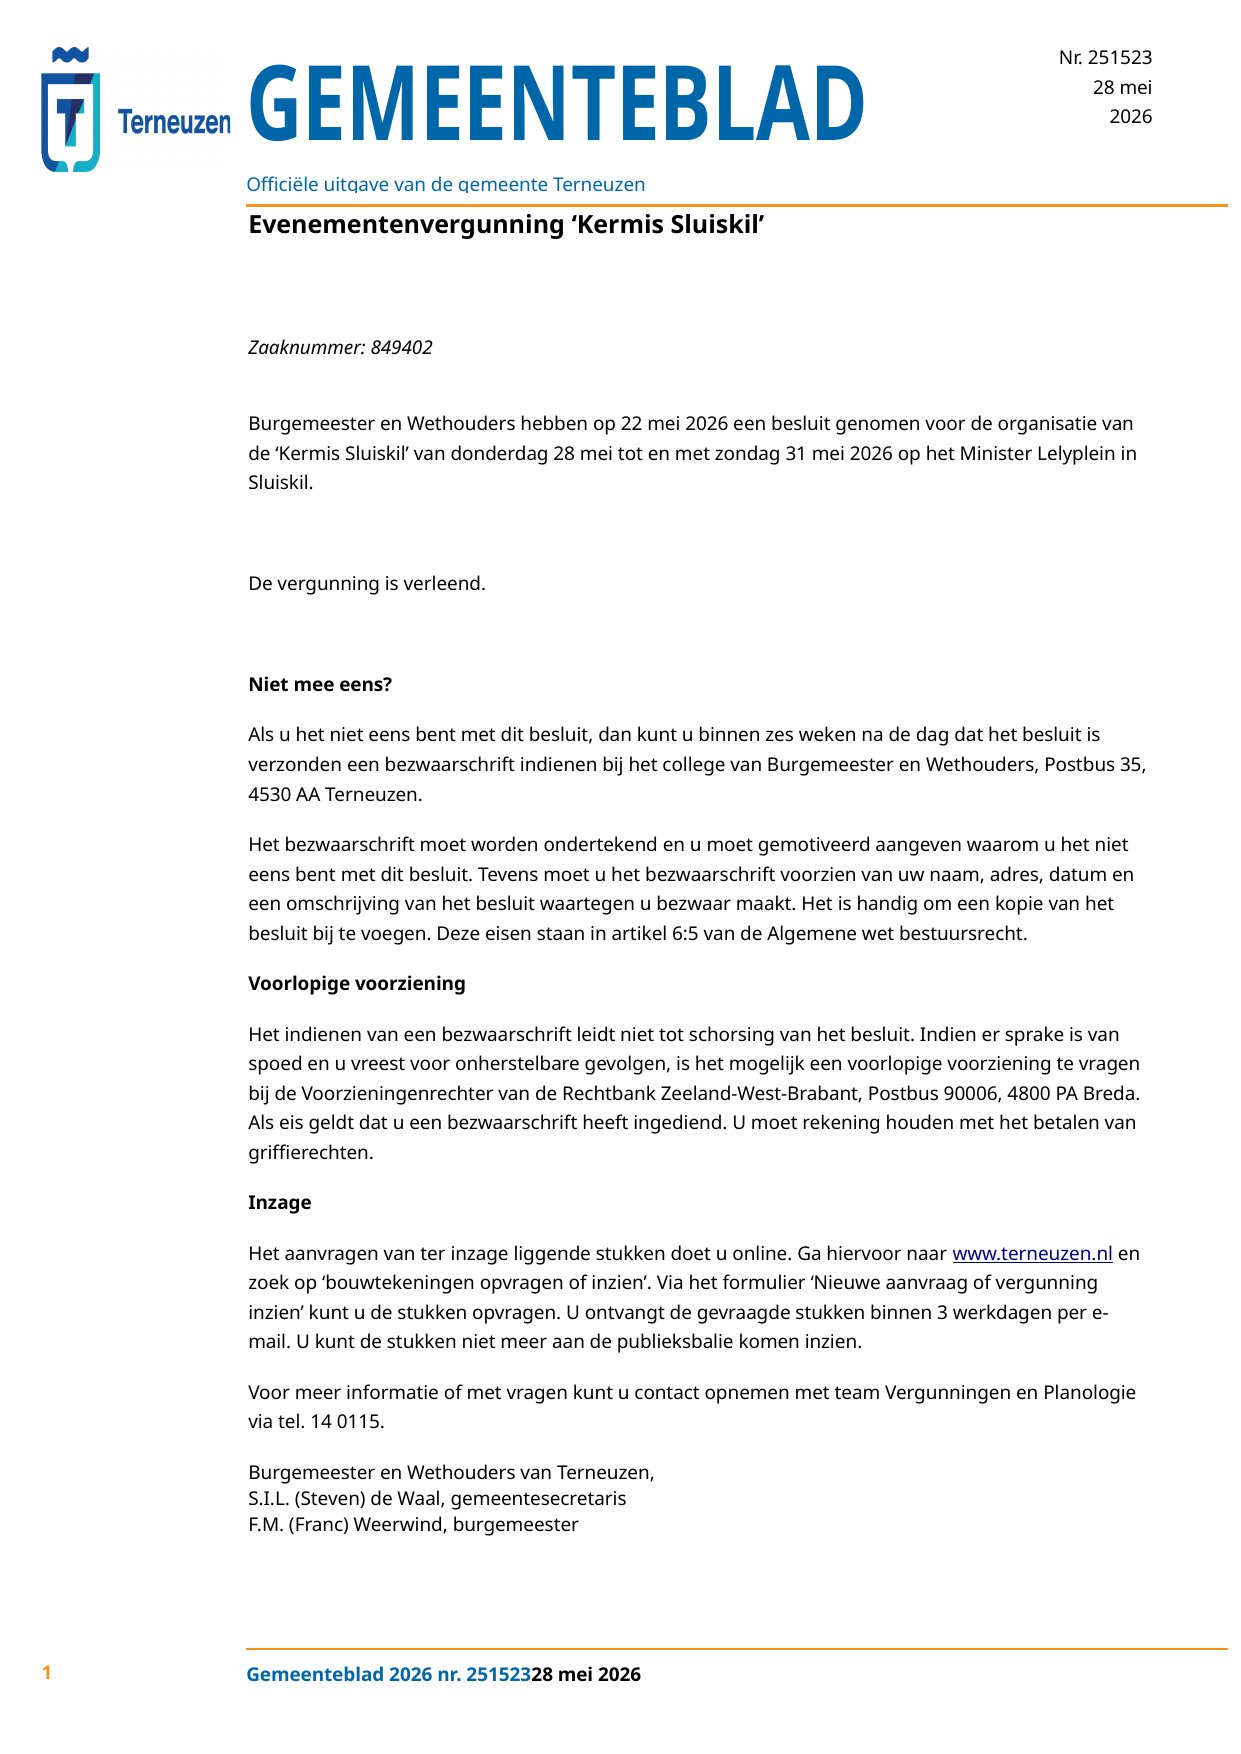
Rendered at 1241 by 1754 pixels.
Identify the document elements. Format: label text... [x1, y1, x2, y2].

table_header Burgemeester en Wethouders van Terneuzen, [248, 1459, 1152, 1485]
text Voor meer informatie of met vragen kunt u contact opnemen met team Vergunningen en Planologie via tel. 14 0115. [248, 1379, 1152, 1434]
text Inzage [248, 1189, 1152, 1215]
table_cell S.I.L. (Steven) de Waal, gemeentesecretaris [248, 1485, 714, 1511]
text Het bezwaarschrift moet worden ondertekend en u moet gemotiveerd aangeven waarom u het niet eens bent met dit besluit. Tevens moet u het bezwaarschrift voorzien van uw naam, adres, datum en een omschrijving van het besluit waartegen u bezwaar maakt. Het is handig om een kopie van het besluit bij te voegen. Deze eisen staan in artikel 6:5 van de Algemene wet bestuursrecht. [248, 831, 1152, 946]
text Zaaknummer: 849402 [248, 334, 1152, 360]
text De vergunning is verleend. [248, 570, 1152, 596]
text Het aanvragen van ter inzage liggende stukken doet u online. Ga hiervoor naar www.terneuzen.nl en zoek op ‘bouwtekeningen opvragen of inzien’. Via het formulier ‘Nieuwe aanvraag of vergunning inzien’ kunt u de stukken opvragen. U ontvangt de gevraagde stukken binnen 3 werkdagen per e-mail. U kunt de stukken niet meer aan de publieksbalie komen inzien. [248, 1240, 1152, 1354]
picture [41, 47, 231, 172]
table_cell [714, 1536, 1152, 1562]
table_cell [714, 1485, 1152, 1511]
table_cell F.M. (Franc) Weerwind, burgemeester [248, 1511, 1152, 1536]
text Als u het niet eens bent met dit besluit, dan kunt u binnen zes weken na de dag dat het besluit is verzonden een bezwaarschrift indienen bij het college van Burgemeester en Wethouders, Postbus 35, 4530 AA Terneuzen. [248, 722, 1152, 807]
text Het indienen van een bezwaarschrift leidt niet tot schorsing van het besluit. Indien er sprake is van spoed en u vreest voor onherstelbare gevolgen, is het mogelijk een voorlopige voorziening te vragen bij de Voorzieningenrechter van de Rechtbank Zeeland-West-Brabant, Postbus 90006, 4800 PA Breda. Als eis geldt dat u een bezwaarschrift heeft ingediend. U moet rekening houden met het betalen van griffierechten. [248, 1021, 1152, 1165]
text Niet mee eens? [248, 671, 1152, 697]
text Burgemeester en Wethouders hebben op 22 mei 2026 een besluit genomen voor de organisatie van de ‘Kermis Sluiskil’ van donderdag 28 mei tot en met zondag 31 mei 2026 op het Minister Lelyplein in Sluiskil. [248, 410, 1152, 495]
table_cell [248, 1536, 714, 1562]
text Voorlopige voorziening [248, 970, 1152, 996]
text Evenementenvergunning ‘Kermis Sluiskil’ [248, 207, 1152, 241]
